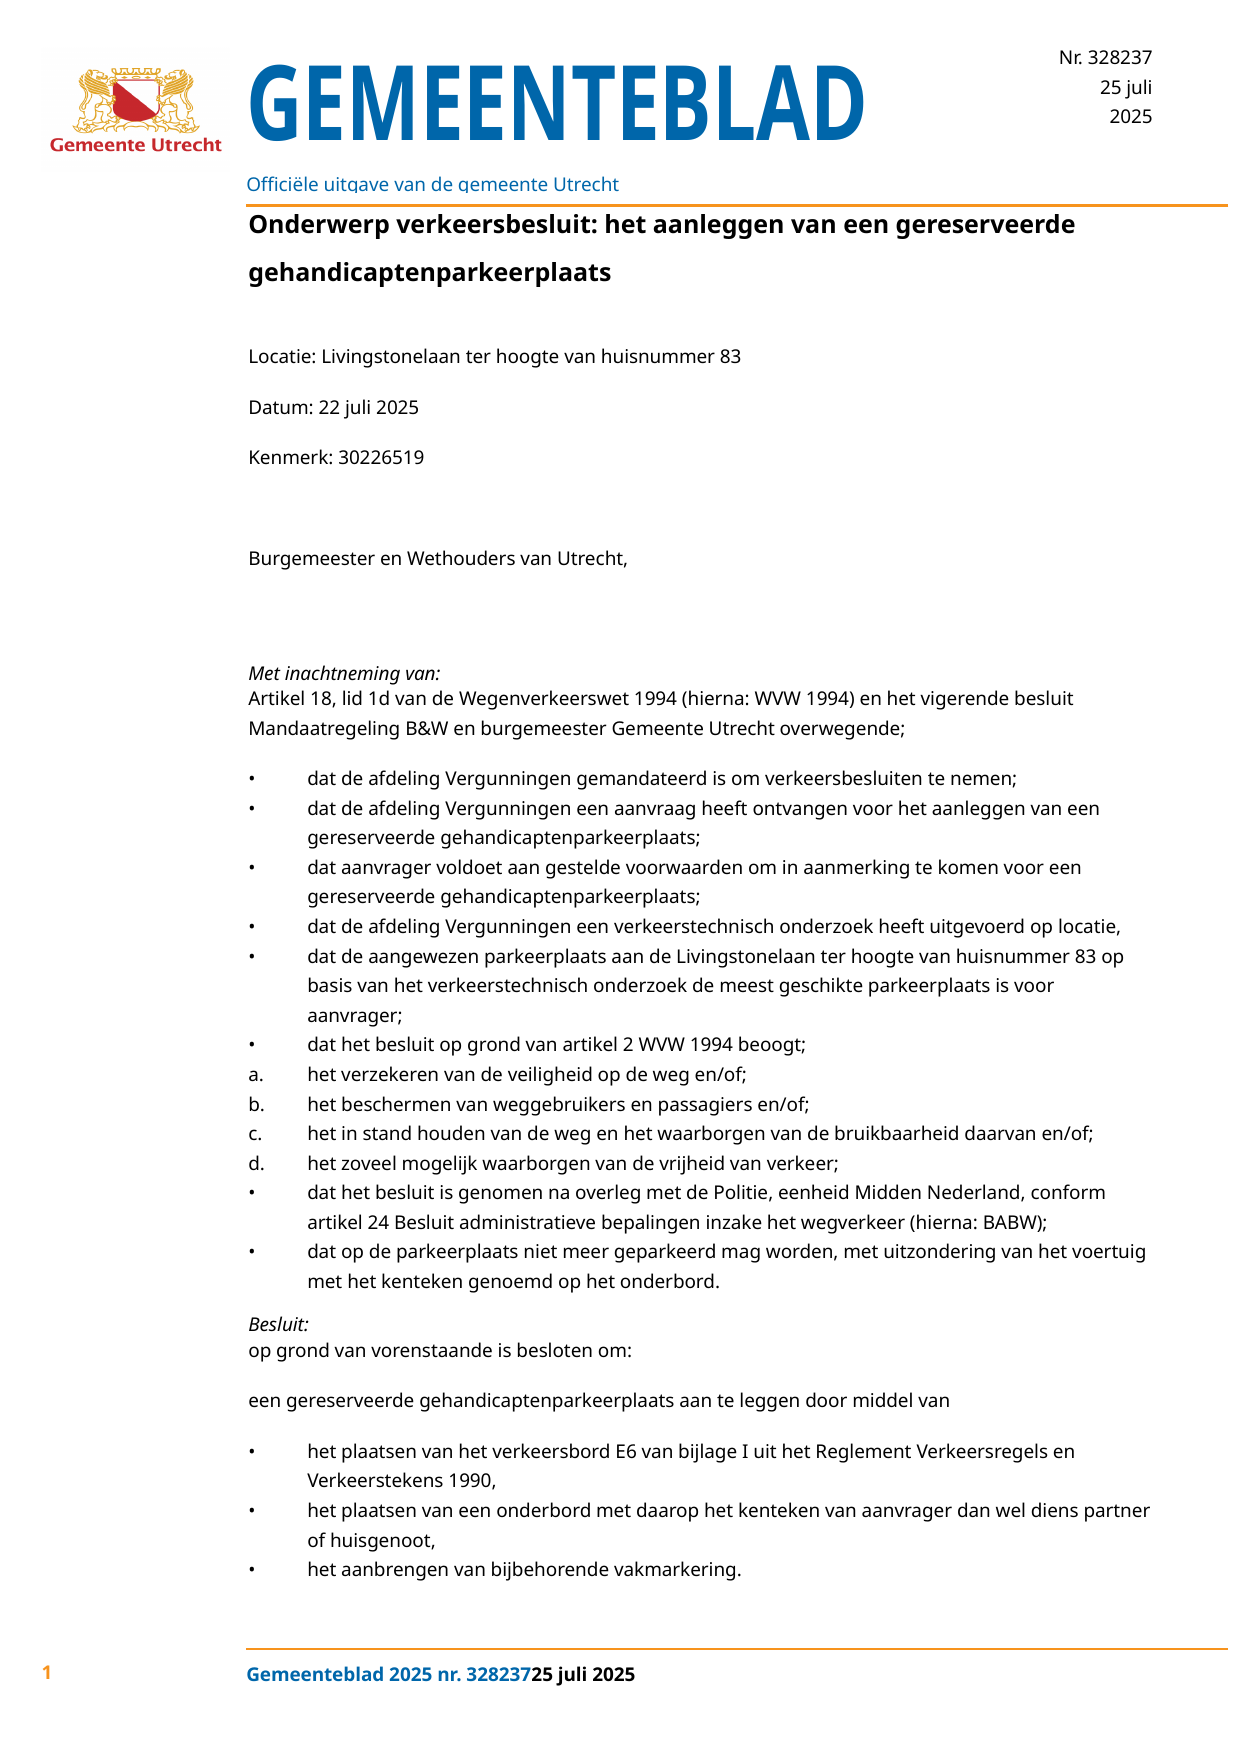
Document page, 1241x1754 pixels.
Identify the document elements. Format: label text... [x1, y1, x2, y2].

text Besluit: [248, 1311, 1152, 1337]
text op grond van vorenstaande is besloten om: [248, 1337, 1152, 1363]
text Onderwerp verkeersbesluit: het aanleggen van een gereserveerde gehandicaptenparkeerplaats [248, 207, 1152, 288]
list het zoveel mogelijk waarborgen van de vrijheid van verkeer; [248, 1150, 1152, 1176]
text Met inachtneming van: [248, 660, 1152, 685]
text Artikel 18, lid 1d van de Wegenverkeerswet 1994 (hierna: WVW 1994) en het vigerende besluit Mandaatregeling B&W en burgemeester Gemeente Utrecht overwegende; [248, 685, 1152, 741]
text Locatie: Livingstonelaan ter hoogte van huisnummer 83 [248, 344, 1152, 369]
list dat de afdeling Vergunningen een aanvraag heeft ontvangen voor het aanleggen van een gereserveerde gehandicaptenparkeerplaats; [248, 795, 1152, 850]
list dat aanvrager voldoet aan gestelde voorwaarden om in aanmerking te komen voor een gereserveerde gehandicaptenparkeerplaats; [248, 854, 1152, 909]
list het aanbrengen van bijbehorende vakmarkering. [248, 1556, 1152, 1582]
text Kenmerk: 30226519 [248, 444, 1152, 470]
text Burgemeester en Wethouders van Utrecht, [248, 545, 1152, 571]
list dat op de parkeerplaats niet meer geparkeerd mag worden, met uitzondering van het voertuig met het kenteken genoemd op het onderbord. [248, 1239, 1152, 1294]
text Datum: 22 juli 2025 [248, 394, 1152, 420]
list het verzekeren van de veiligheid op de weg en/of; [248, 1061, 1152, 1087]
list dat het besluit op grond van artikel 2 WVW 1994 beoogt; [248, 1032, 1152, 1057]
list het plaatsen van het verkeersbord E6 van bijlage I uit het Reglement Verkeersregels en Verkeerstekens 1990, [248, 1438, 1152, 1493]
list dat het besluit is genomen na overleg met de Politie, eenheid Midden Nederland, conform artikel 24 Besluit administratieve bepalingen inzake het wegverkeer (hierna: BABW); [248, 1179, 1152, 1235]
list het beschermen van weggebruikers en passagiers en/of; [248, 1091, 1152, 1117]
list dat de afdeling Vergunningen gemandateerd is om verkeersbesluiten te nemen; [248, 765, 1152, 791]
list het plaatsen van een onderbord met daarop het kenteken van aanvrager dan wel diens partner of huisgenoot, [248, 1497, 1152, 1552]
text een gereserveerde gehandicaptenparkeerplaats aan te leggen door middel van [248, 1388, 1152, 1413]
list dat de aangewezen parkeerplaats aan de Livingstonelaan ter hoogte van huisnummer 83 op basis van het verkeerstechnisch onderzoek de meest geschikte parkeerplaats is voor aanvrager; [248, 943, 1152, 1028]
list dat de afdeling Vergunningen een verkeerstechnisch onderzoek heeft uitgevoerd op locatie, [248, 913, 1152, 939]
list het in stand houden van de weg en het waarborgen van de bruikbaarheid daarvan en/of; [248, 1120, 1152, 1146]
picture [41, 47, 231, 172]
